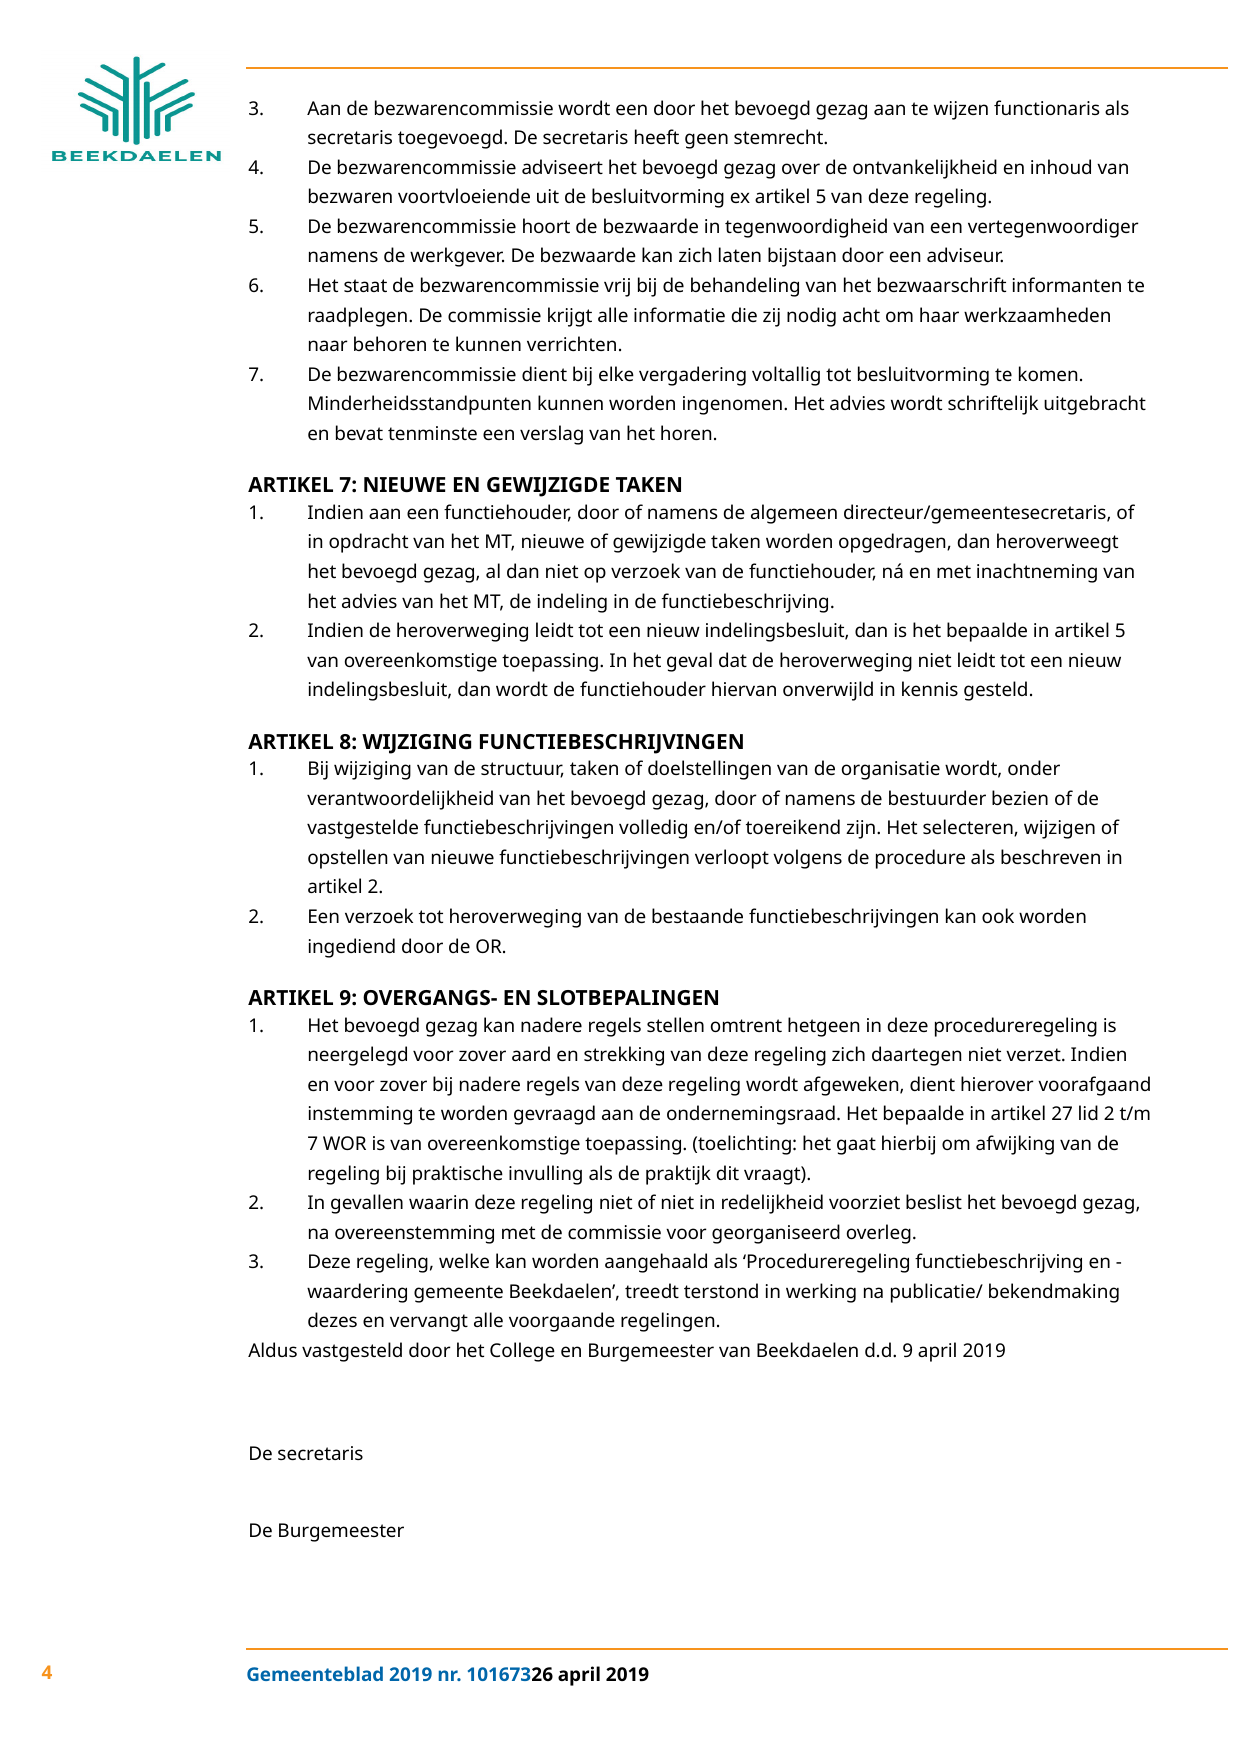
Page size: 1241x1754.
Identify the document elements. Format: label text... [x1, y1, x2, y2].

list De bezwarencommissie dient bij elke vergadering voltallig tot besluitvorming te komen. Minderheidsstandpunten kunnen worden ingenomen. Het advies wordt schriftelijk uitgebracht en bevat tenminste een verslag van het horen. [248, 361, 1152, 446]
list Aan de bezwarencommissie wordt een door het bevoegd gezag aan te wijzen functionaris als secretaris toegevoegd. De secretaris heeft geen stemrecht. [248, 95, 1152, 150]
list In gevallen waarin deze regeling niet of niet in redelijkheid voorziet beslist het bevoegd gezag, na overeenstemming met de commissie voor georganiseerd overleg. [248, 1189, 1152, 1244]
list Indien aan een functiehouder, door of namens de algemeen directeur/gemeentesecretaris, of in opdracht van het MT, nieuwe of gewijzigde taken worden opgedragen, dan heroverweegt het bevoegd gezag, al dan niet op verzoek van de functiehouder, ná en met inachtneming van het advies van het MT, de indeling in de functiebeschrijving. [248, 499, 1152, 613]
list Een verzoek tot heroverweging van de bestaande functiebeschrijvingen kan ook worden ingediend door de OR. [248, 903, 1152, 959]
list Het bevoegd gezag kan nadere regels stellen omtrent hetgeen in deze procedureregeling is neergelegd voor zover aard en strekking van deze regeling zich daartegen niet verzet. Indien en voor zover bij nadere regels van deze regeling wordt afgeweken, dient hierover voorafgaand instemming te worden gevraagd aan de ondernemingsraad. Het bepaalde in artikel 27 lid 2 t/m 7 WOR is van overeenkomstige toepassing. (toelichting: het gaat hierbij om afwijking van de regeling bij praktische invulling als de praktijk dit vraagt). [248, 1012, 1152, 1185]
text De Burgemeester [248, 1517, 1152, 1543]
list Deze regeling, welke kan worden aangehaald als ‘Procedureregeling functiebeschrijving en -waardering gemeente Beekdaelen’, treedt terstond in werking na publicatie/ bekendmaking dezes en vervangt alle voorgaande regelingen. [248, 1248, 1152, 1333]
picture [41, 47, 231, 172]
list De bezwarencommissie hoort de bezwaarde in tegenwoordigheid van een vertegenwoordiger namens de werkgever. De bezwaarde kan zich laten bijstaan door een adviseur. [248, 213, 1152, 268]
text ARTIKEL 7: NIEUWE EN GEWIJZIGDE TAKEN [248, 471, 1152, 499]
text De secretaris [248, 1440, 1152, 1466]
text Aldus vastgesteld door het College en Burgemeester van Beekdaelen d.d. 9 april 2019 [248, 1337, 1152, 1363]
text ARTIKEL 8: WIJZIGING FUNCTIEBESCHRIJVINGEN [248, 727, 1152, 755]
text ARTIKEL 9: OVERGANGS- EN SLOTBEPALINGEN [248, 983, 1152, 1012]
list De bezwarencommissie adviseert het bevoegd gezag over de ontvankelijkheid en inhoud van bezwaren voortvloeiende uit de besluitvorming ex artikel 5 van deze regeling. [248, 154, 1152, 209]
list Indien de heroverweging leidt tot een nieuw indelingsbesluit, dan is het bepaalde in artikel 5 van overeenkomstige toepassing. In het geval dat de heroverweging niet leidt tot een nieuw indelingsbesluit, dan wordt de functiehouder hiervan onverwijld in kennis gesteld. [248, 617, 1152, 702]
list Het staat de bezwarencommissie vrij bij de behandeling van het bezwaarschrift informanten te raadplegen. De commissie krijgt alle informatie die zij nodig acht om haar werkzaamheden naar behoren te kunnen verrichten. [248, 272, 1152, 357]
list Bij wijziging van de structuur, taken of doelstellingen van de organisatie wordt, onder verantwoordelijkheid van het bevoegd gezag, door of namens de bestuurder bezien of de vastgestelde functiebeschrijvingen volledig en/of toereikend zijn. Het selecteren, wijzigen of opstellen van nieuwe functiebeschrijvingen verloopt volgens de procedure als beschreven in artikel 2. [248, 755, 1152, 899]
